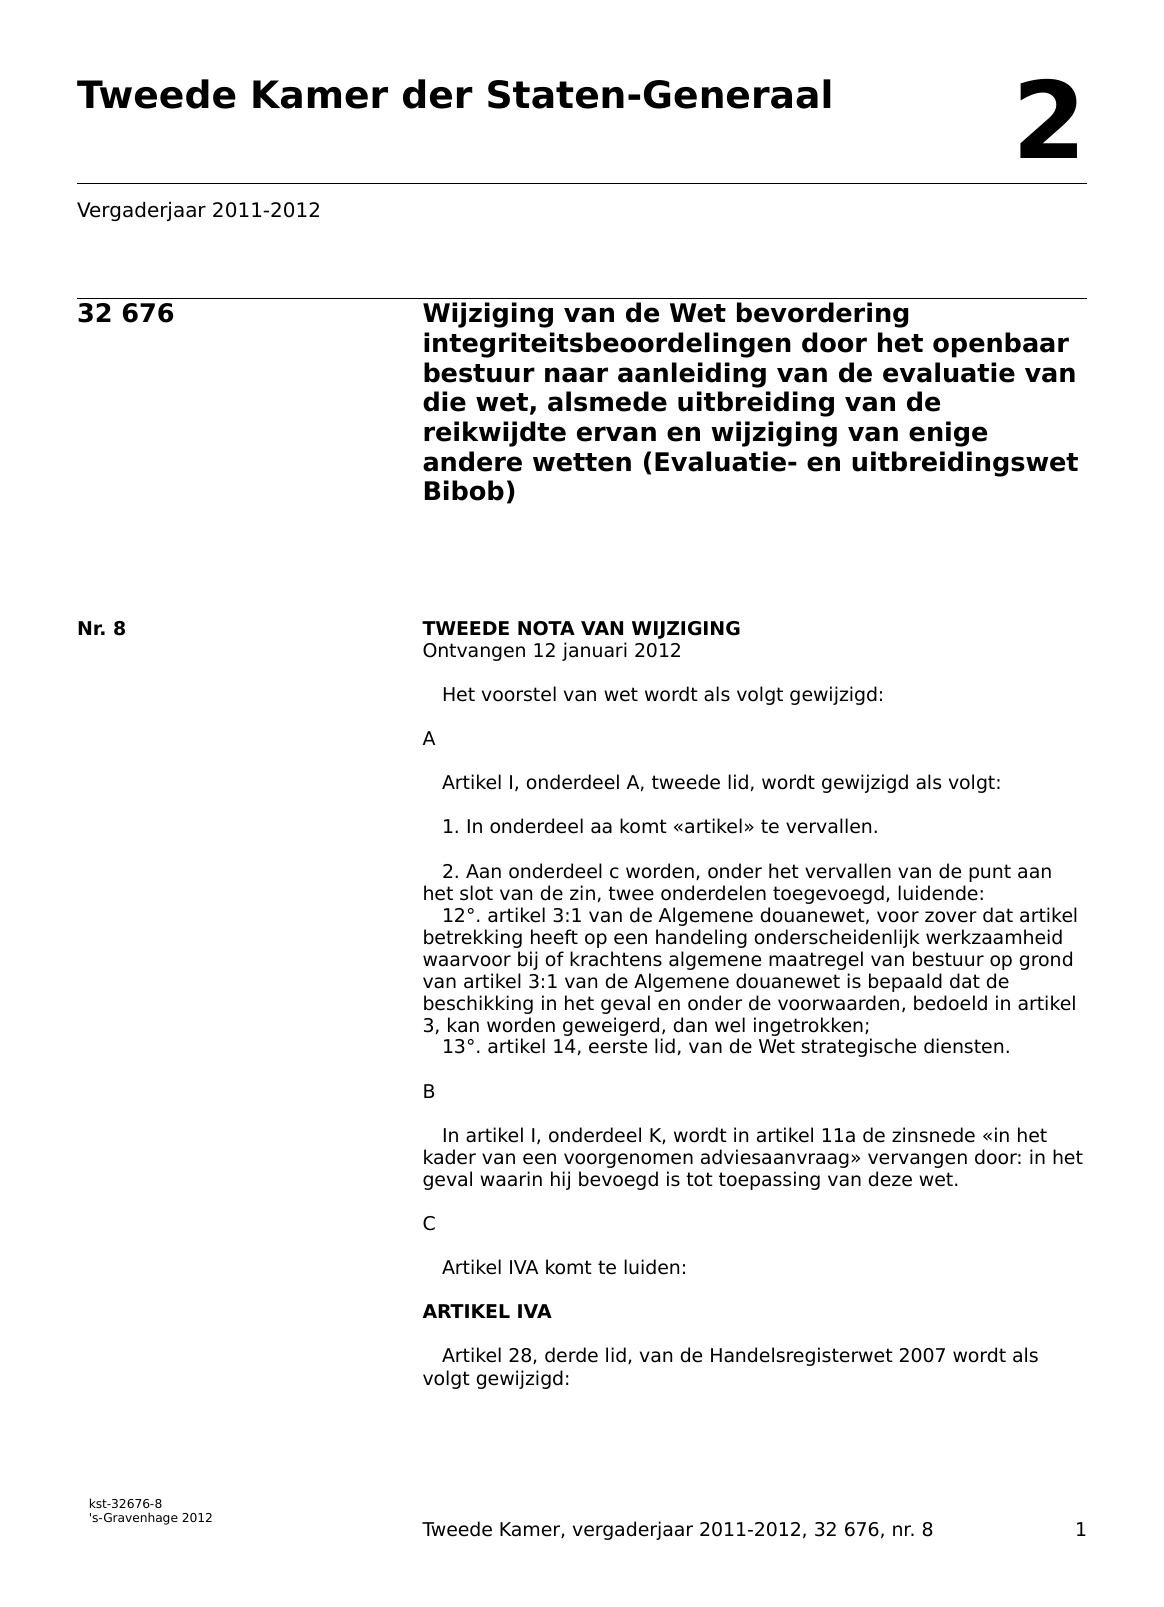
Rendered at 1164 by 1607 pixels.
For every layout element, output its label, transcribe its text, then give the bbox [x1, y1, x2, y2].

text 1. In onderdeel aa komt «artikel» te vervallen. [422, 816, 1087, 838]
text Artikel 28, derde lid, van de Handelsregisterwet 2007 wordt als volgt gewijzigd: [422, 1345, 1087, 1389]
subtitle ARTIKEL IVA [422, 1301, 1087, 1323]
text In artikel I, onderdeel K, wordt in artikel 11a de zinsnede «in het kader van een voorgenomen adviesaanvraag» vervangen door: in het geval waarin hij bevoegd is tot toepassing van deze wet. [422, 1125, 1087, 1191]
text 2. Aan onderdeel c worden, onder het vervallen van de punt aan het slot van de zin, twee onderdelen toegevoegd, luidende: [422, 861, 1087, 904]
subtitle C [422, 1213, 1087, 1235]
text Het voorstel van wet wordt als volgt gewijzigd: [422, 684, 1087, 706]
table_header Tweede Kamer der Staten-Generaal [77, 59, 886, 183]
text Artikel IVA komt te luiden: [422, 1257, 1087, 1279]
subtitle A [422, 728, 1087, 750]
text 13°. artikel 14, eerste lid, van de Wet strategische diensten. [422, 1036, 1087, 1058]
text Artikel I, onderdeel A, tweede lid, wordt gewijzigd als volgt: [422, 772, 1087, 794]
text 's-Gravenhage 2012 [88, 1511, 323, 1525]
subtitle Nr. 8 TWEEDE NOTA VAN WIJZIGING [77, 618, 1087, 640]
subtitle B [422, 1081, 1087, 1103]
text 12°. artikel 3:1 van de Algemene douanewet, voor zover dat artikel betrekking heeft op een handeling onderscheidenlijk werkzaamheid waarvoor bij of krachtens algemene maatregel van bestuur op grond van artikel 3:1 van de Algemene douanewet is bepaald dat de beschikking in het geval en onder de voorwaarden, bedoeld in artikel 3, kan worden geweigerd, dan wel ingetrokken; [422, 904, 1087, 1036]
text kst-32676-8 [88, 1497, 323, 1511]
text Ontvangen 12 januari 2012 [422, 640, 1087, 662]
subtitle 32 676 Wijziging van de Wet bevordering integriteitsbeoordelingen door het openbaar bestuur naar aanleiding van de evaluatie van die wet, alsmede uitbreiding van de reikwijdte ervan en wijziging van enige andere wetten (Evaluatie- en uitbreidingswet Bibob) [77, 299, 1087, 507]
table_cell Vergaderjaar 2011-2012 [77, 184, 1087, 298]
table_header 2 [886, 59, 1087, 183]
